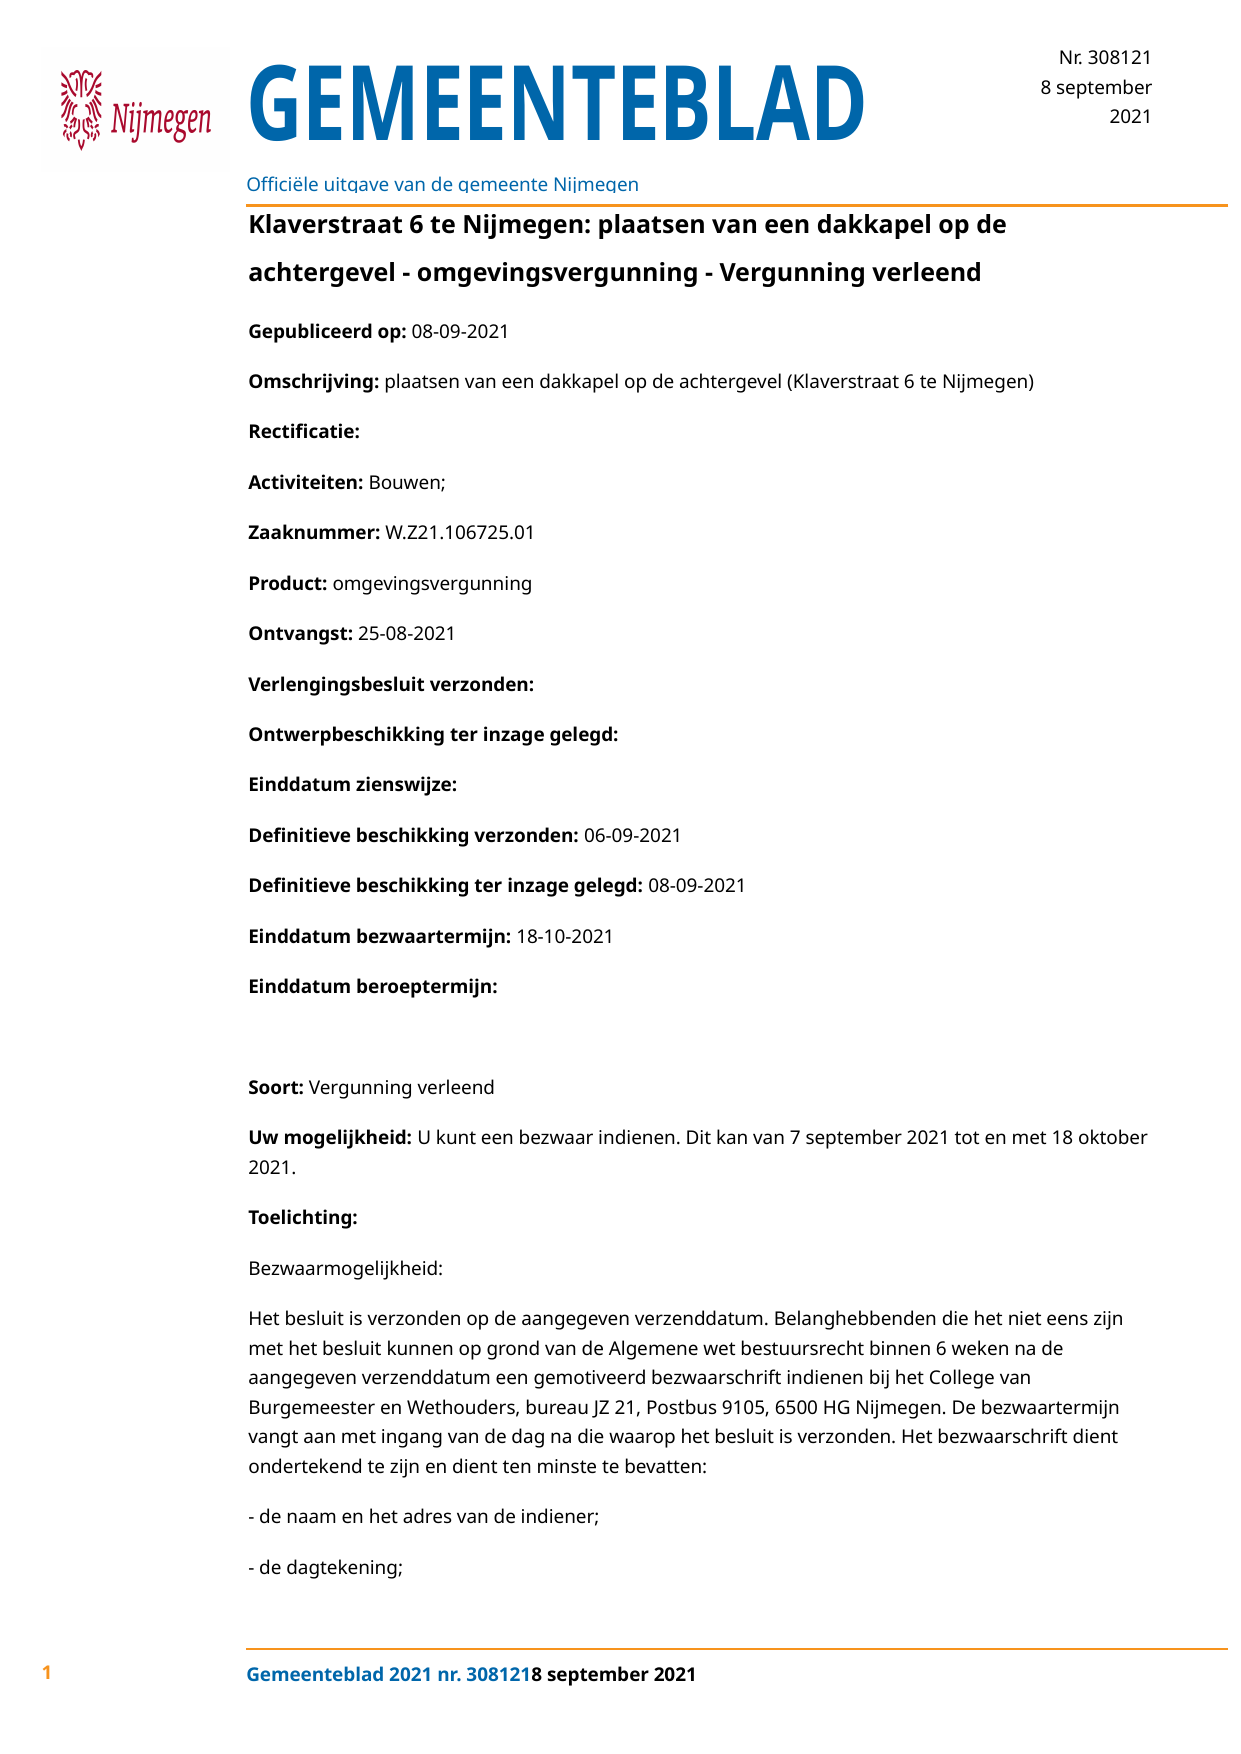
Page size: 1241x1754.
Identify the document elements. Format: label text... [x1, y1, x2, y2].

text Toelichting: [248, 1204, 1152, 1230]
text Einddatum bezwaartermijn: 18-10-2021 [248, 923, 1152, 949]
text Klaverstraat 6 te Nijmegen: plaatsen van een dakkapel op de achtergevel - omgevingsvergunning - Vergunning verleend [248, 207, 1152, 288]
text Uw mogelijkheid: U kunt een bezwaar indienen. Dit kan van 7 september 2021 tot en met 18 oktober 2021. [248, 1124, 1152, 1180]
text Definitieve beschikking verzonden: 06-09-2021 [248, 822, 1152, 848]
text Omschrijving: plaatsen van een dakkapel op de achtergevel (Klaverstraat 6 te Nijmegen) [248, 368, 1152, 394]
text Definitieve beschikking ter inzage gelegd: 08-09-2021 [248, 872, 1152, 898]
text Gepubliceerd op: 08-09-2021 [248, 318, 1152, 344]
text Soort: Vergunning verleend [248, 1074, 1152, 1100]
text Ontvangst: 25-08-2021 [248, 620, 1152, 646]
text - de dagtekening; [248, 1554, 1152, 1580]
picture [41, 47, 231, 172]
text Einddatum beroeptermijn: [248, 973, 1152, 999]
text Einddatum zienswijze: [248, 772, 1152, 797]
text - de naam en het adres van de indiener; [248, 1504, 1152, 1529]
text Ontwerpbeschikking ter inzage gelegd: [248, 721, 1152, 747]
text Bezwaarmogelijkheid: [248, 1255, 1152, 1281]
text Het besluit is verzonden op de aangegeven verzenddatum. Belanghebbenden die het niet eens zijn met het besluit kunnen op grond van de Algemene wet bestuursrecht binnen 6 weken na de aangegeven verzenddatum een gemotiveerd bezwaarschrift indienen bij het College van Burgemeester en Wethouders, bureau JZ 21, Postbus 9105, 6500 HG Nijmegen. De bezwaartermijn vangt aan met ingang van de dag na die waarop het besluit is verzonden. Het bezwaarschrift dient ondertekend te zijn en dient ten minste te bevatten: [248, 1305, 1152, 1479]
text Verlengingsbesluit verzonden: [248, 671, 1152, 697]
text Zaaknummer: W.Z21.106725.01 [248, 519, 1152, 545]
text Product: omgevingsvergunning [248, 570, 1152, 596]
text Activiteiten: Bouwen; [248, 469, 1152, 495]
text Rectificatie: [248, 419, 1152, 444]
